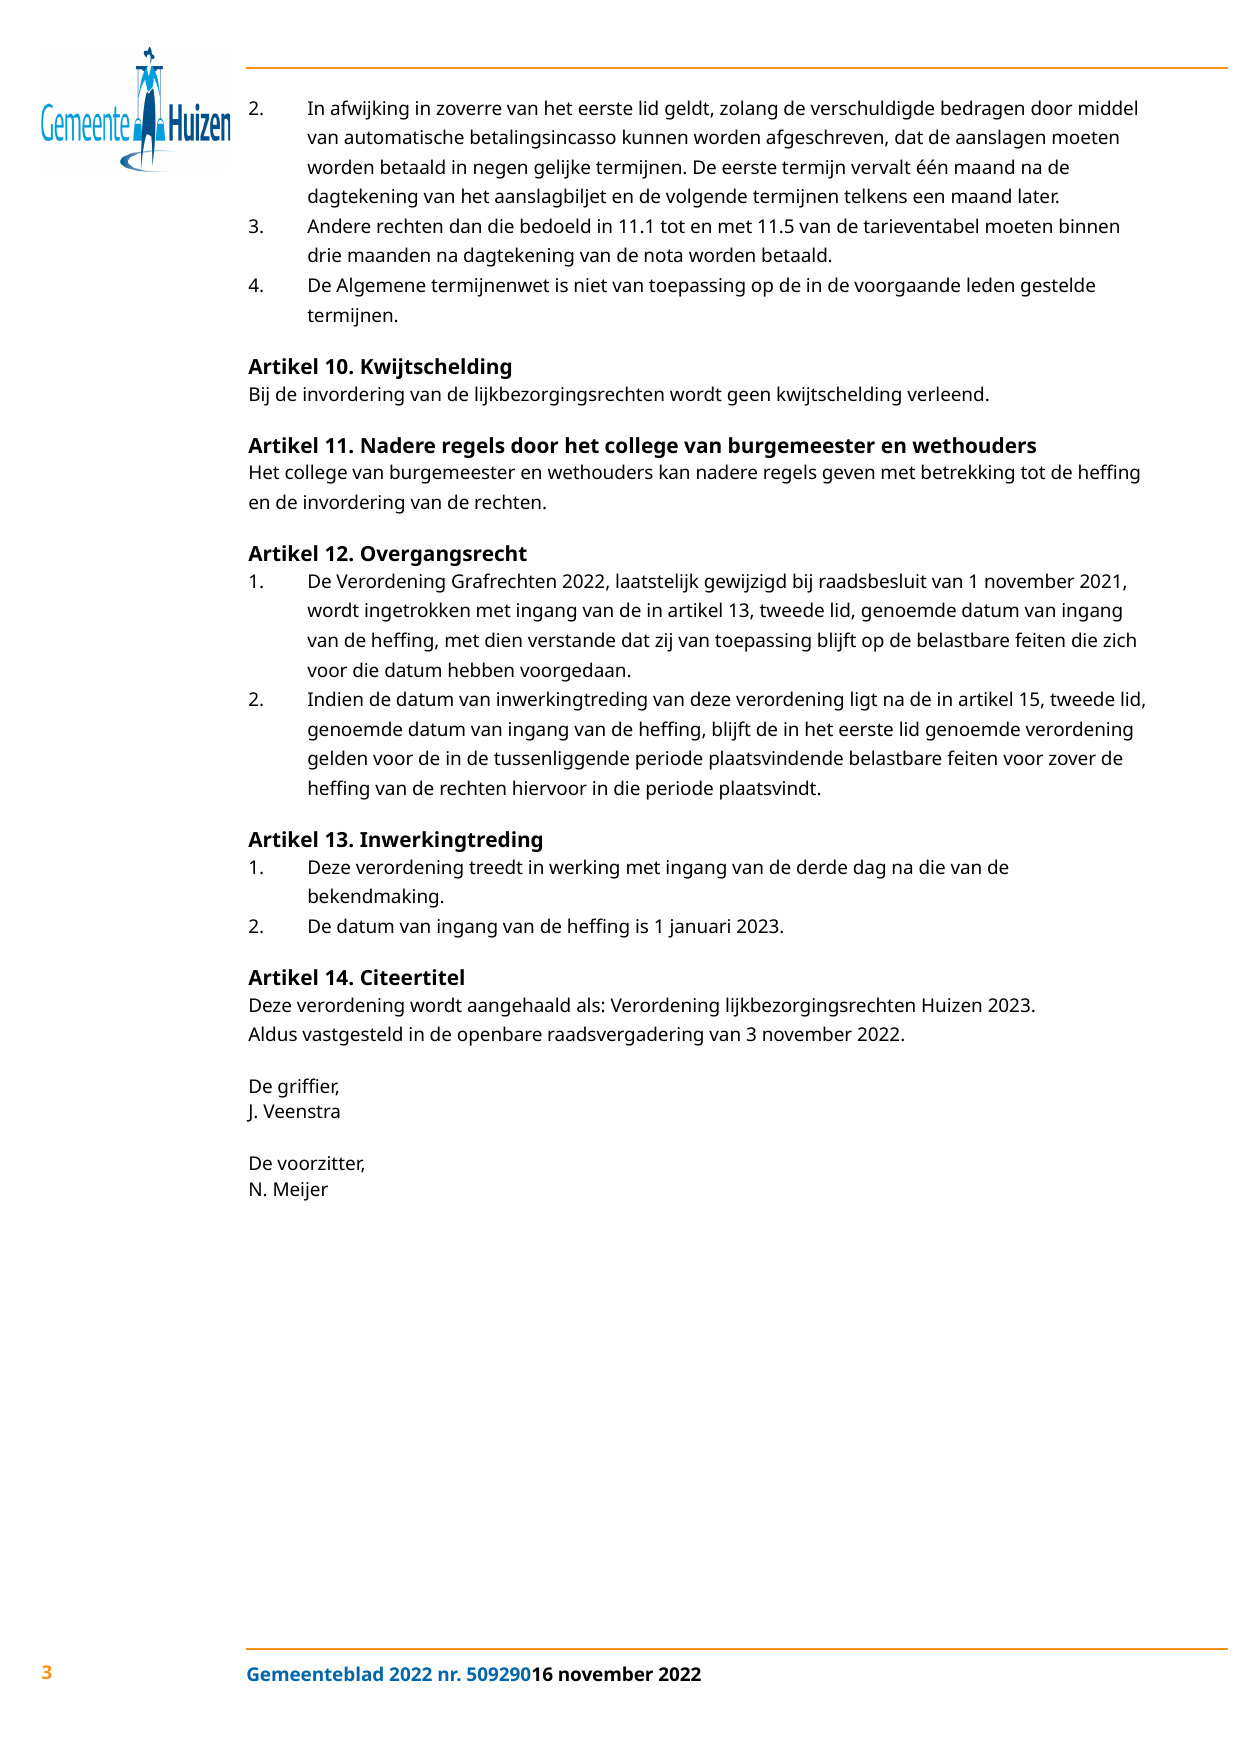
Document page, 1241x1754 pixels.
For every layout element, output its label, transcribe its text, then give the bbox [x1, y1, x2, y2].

text Artikel 13. Inwerkingtreding [248, 826, 1152, 854]
picture [41, 47, 231, 172]
text Bij de invordering van de lijkbezorgingsrechten wordt geen kwijtschelding verleend. [248, 381, 1152, 406]
list In afwijking in zoverre van het eerste lid geldt, zolang de verschuldigde bedragen door middel van automatische betalingsincasso kunnen worden afgeschreven, dat de aanslagen moeten worden betaald in negen gelijke termijnen. De eerste termijn vervalt één maand na de dagtekening van het aanslagbiljet en de volgende termijnen telkens een maand later. [248, 95, 1152, 209]
list Deze verordening treedt in werking met ingang van de derde dag na die van de bekendmaking. [248, 854, 1152, 909]
text N. Meijer [248, 1176, 1152, 1202]
text Aldus vastgesteld in de openbare raadsvergadering van 3 november 2022. [248, 1022, 1152, 1047]
text Artikel 11. Nadere regels door het college van burgemeester en wethouders [248, 431, 1152, 459]
list De Algemene termijnenwet is niet van toepassing op de in de voorgaande leden gestelde termijnen. [248, 272, 1152, 328]
text Deze verordening wordt aangehaald als: Verordening lijkbezorgingsrechten Huizen 2023. [248, 992, 1152, 1018]
text De griffier, [248, 1073, 1152, 1099]
text Het college van burgemeester en wethouders kan nadere regels geven met betrekking tot de heffing en de invordering van de rechten. [248, 459, 1152, 515]
list Andere rechten dan die bedoeld in 11.1 tot en met 11.5 van de tarieventabel moeten binnen drie maanden na dagtekening van de nota worden betaald. [248, 213, 1152, 268]
text Artikel 14. Citeertitel [248, 963, 1152, 992]
text Artikel 10. Kwijtschelding [248, 352, 1152, 381]
text J. Veenstra [248, 1099, 1152, 1124]
text De voorzitter, [248, 1150, 1152, 1176]
text Artikel 12. Overgangsrecht [248, 539, 1152, 568]
list De datum van ingang van de heffing is 1 januari 2023. [248, 913, 1152, 939]
list De Verordening Grafrechten 2022, laatstelijk gewijzigd bij raadsbesluit van 1 november 2021, wordt ingetrokken met ingang van de in artikel 13, tweede lid, genoemde datum van ingang van de heffing, met dien verstande dat zij van toepassing blijft op de belastbare feiten die zich voor die datum hebben voorgedaan. [248, 568, 1152, 682]
list Indien de datum van inwerkingtreding van deze verordening ligt na de in artikel 15, tweede lid, genoemde datum van ingang van de heffing, blijft de in het eerste lid genoemde verordening gelden voor de in de tussenliggende periode plaatsvindende belastbare feiten voor zover de heffing van de rechten hiervoor in die periode plaatsvindt. [248, 686, 1152, 801]
